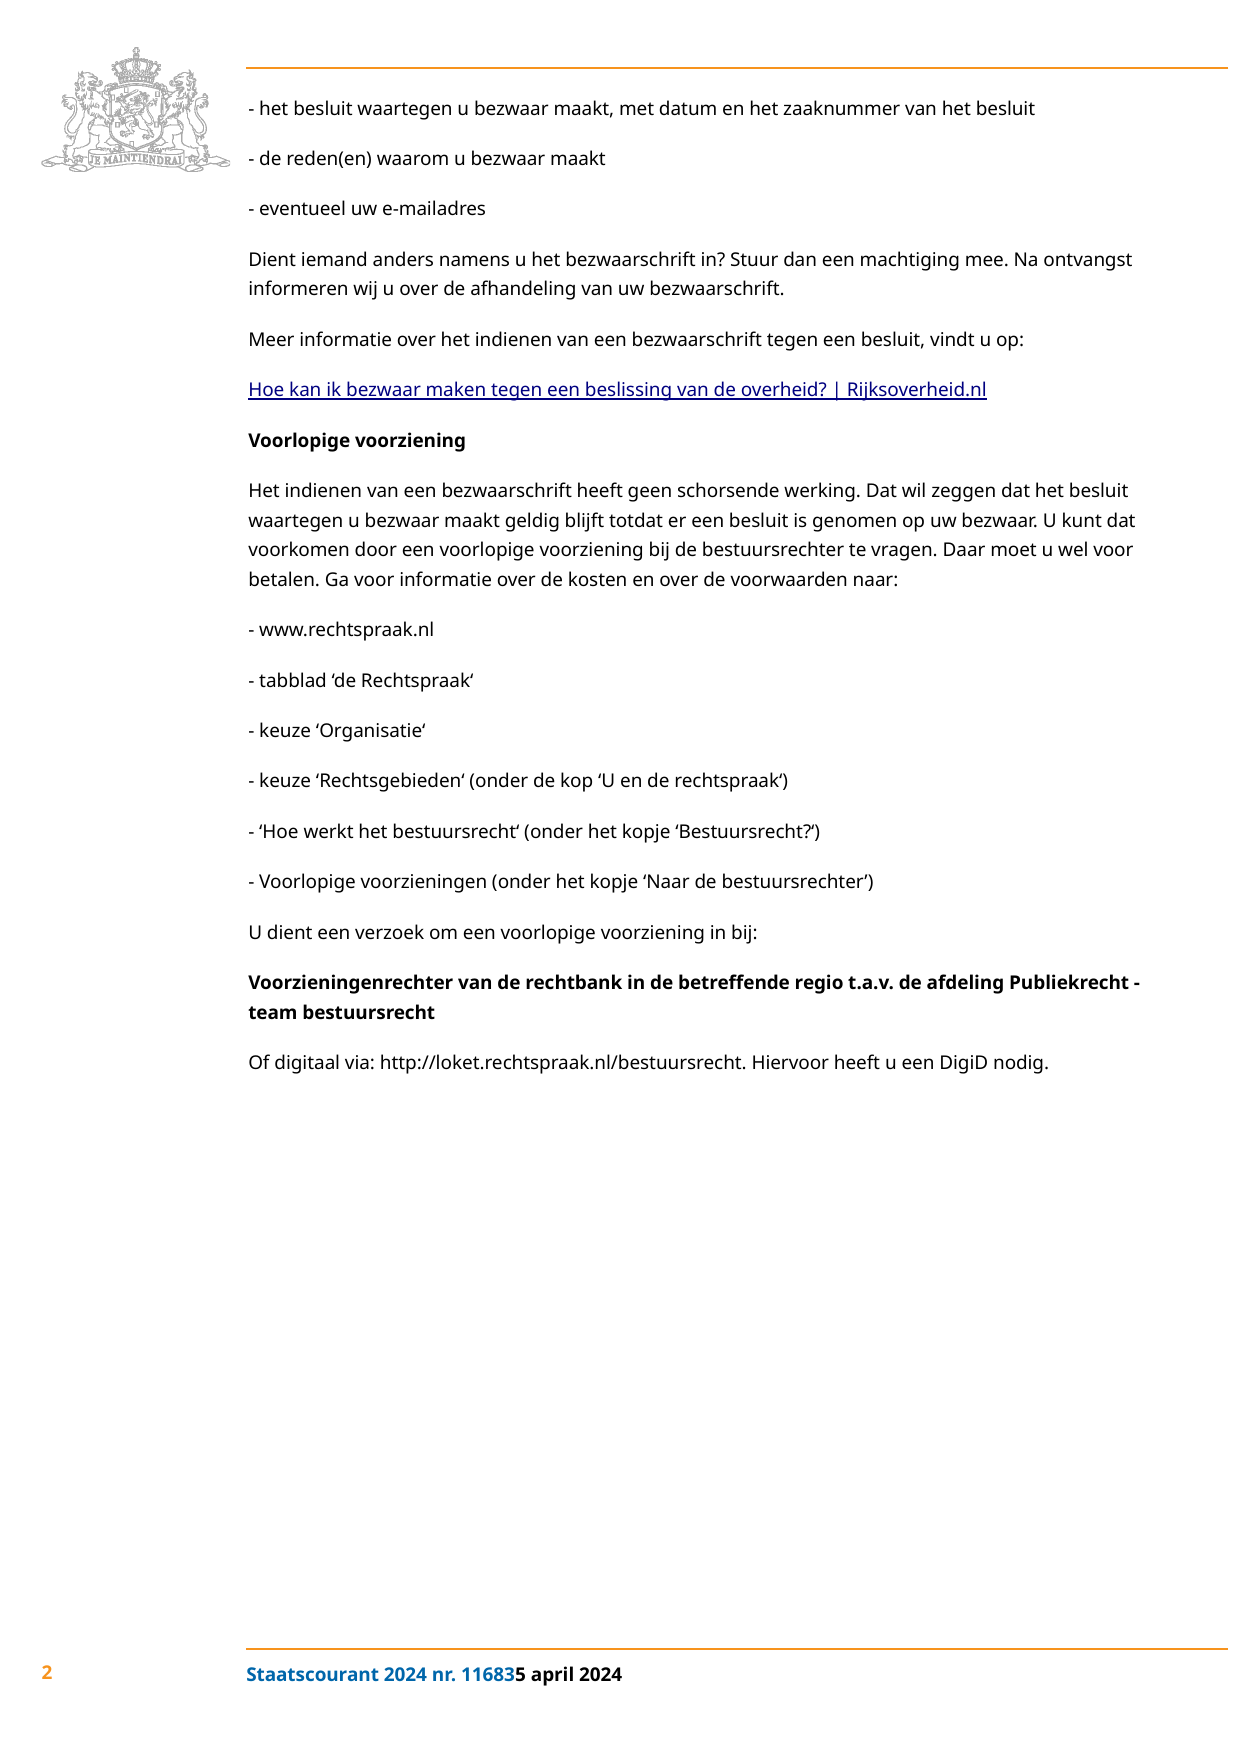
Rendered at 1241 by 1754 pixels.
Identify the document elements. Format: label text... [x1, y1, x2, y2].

text - de reden(en) waarom u bezwaar maakt [248, 145, 1152, 171]
text - tabblad ‘de Rechtspraak‘ [248, 667, 1152, 693]
text - eventueel uw e-mailadres [248, 196, 1152, 221]
text Voorzieningenrechter van de rechtbank in de betreffende regio t.a.v. de afdeling Publiekrecht - team bestuursrecht [248, 969, 1152, 1025]
text - Voorlopige voorzieningen (onder het kopje ‘Naar de bestuursrechter’) [248, 868, 1152, 894]
text Of digitaal via: http://loket.rechtspraak.nl/bestuursrecht. Hiervoor heeft u een DigiD nodig. [248, 1049, 1152, 1075]
text - ‘Hoe werkt het bestuursrecht‘ (onder het kopje ‘Bestuursrecht?‘) [248, 818, 1152, 844]
text - keuze ‘Organisatie‘ [248, 717, 1152, 743]
text Voorlopige voorziening [248, 427, 1152, 453]
text Het indienen van een bezwaarschrift heeft geen schorsende werking. Dat wil zeggen dat het besluit waartegen u bezwaar maakt geldig blijft totdat er een besluit is genomen op uw bezwaar. U kunt dat voorkomen door een voorlopige voorziening bij de bestuursrechter te vragen. Daar moet u wel voor betalen. Ga voor informatie over de kosten en over de voorwaarden naar: [248, 477, 1152, 592]
text Hoe kan ik bezwaar maken tegen een beslissing van de overheid? | Rijksoverheid.nl [248, 376, 1152, 402]
text Dient iemand anders namens u het bezwaarschrift in? Stuur dan een machtiging mee. Na ontvangst informeren wij u over de afhandeling van uw bezwaarschrift. [248, 246, 1152, 301]
picture [41, 47, 231, 172]
text - het besluit waartegen u bezwaar maakt, met datum en het zaaknummer van het besluit [248, 95, 1152, 121]
text Meer informatie over het indienen van een bezwaarschrift tegen een besluit, vindt u op: [248, 326, 1152, 352]
text - keuze ‘Rechtsgebieden‘ (onder de kop ‘U en de rechtspraak‘) [248, 768, 1152, 793]
text - www.rechtspraak.nl [248, 616, 1152, 642]
text U dient een verzoek om een voorlopige voorziening in bij: [248, 919, 1152, 945]
